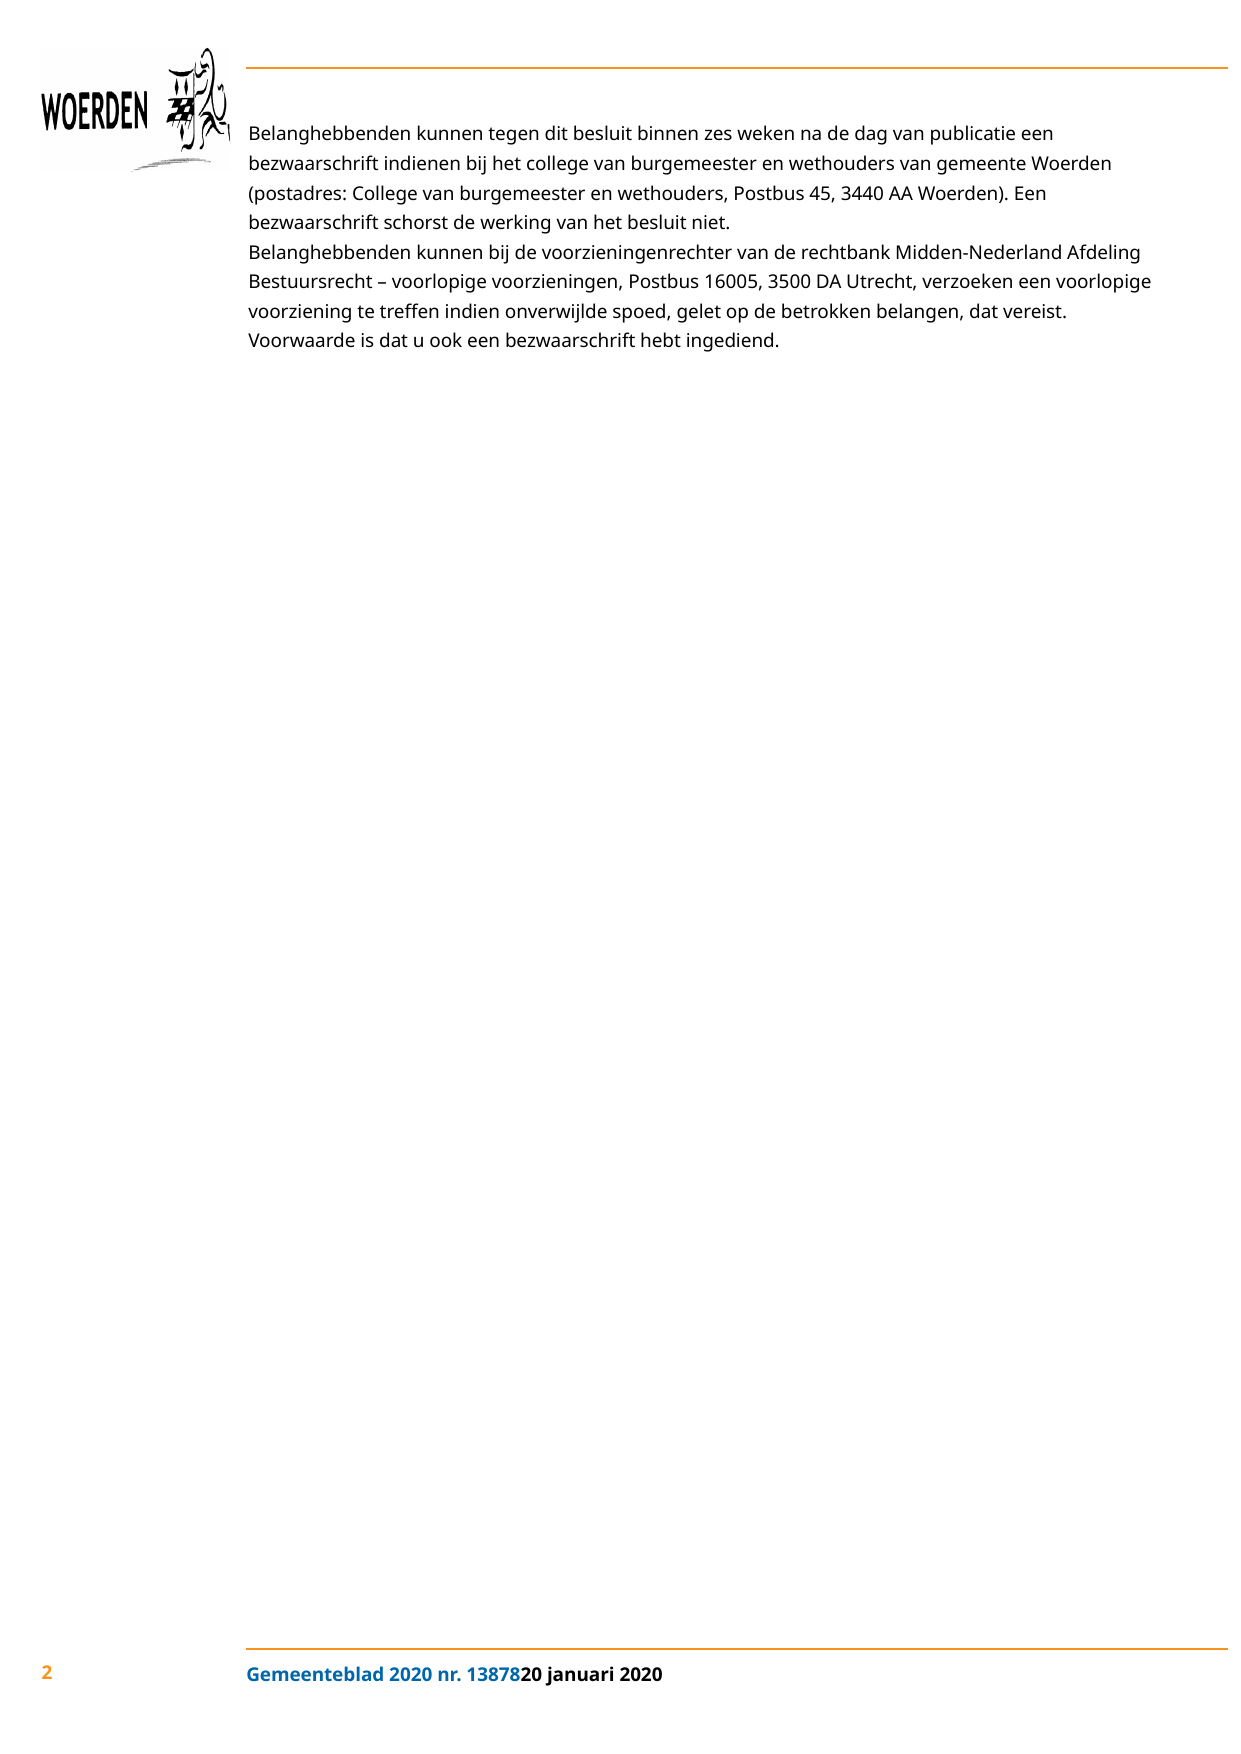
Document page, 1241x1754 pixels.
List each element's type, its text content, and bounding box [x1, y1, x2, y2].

picture [41, 47, 231, 172]
text Belanghebbenden kunnen bij de voorzieningenrechter van de rechtbank Midden-Nederland Afdeling Bestuursrecht – voorlopige voorzieningen, Postbus 16005, 3500 DA Utrecht, verzoeken een voorlopige voorziening te treffen indien onverwijlde spoed, gelet op de betrokken belangen, dat vereist. Voorwaarde is dat u ook een bezwaarschrift hebt ingediend. [248, 239, 1152, 353]
text Belanghebbenden kunnen tegen dit besluit binnen zes weken na de dag van publicatie een bezwaarschrift indienen bij het college van burgemeester en wethouders van gemeente Woerden (postadres: College van burgemeester en wethouders, Postbus 45, 3440 AA Woerden). Een bezwaarschrift schorst de werking van het besluit niet. [248, 121, 1152, 235]
